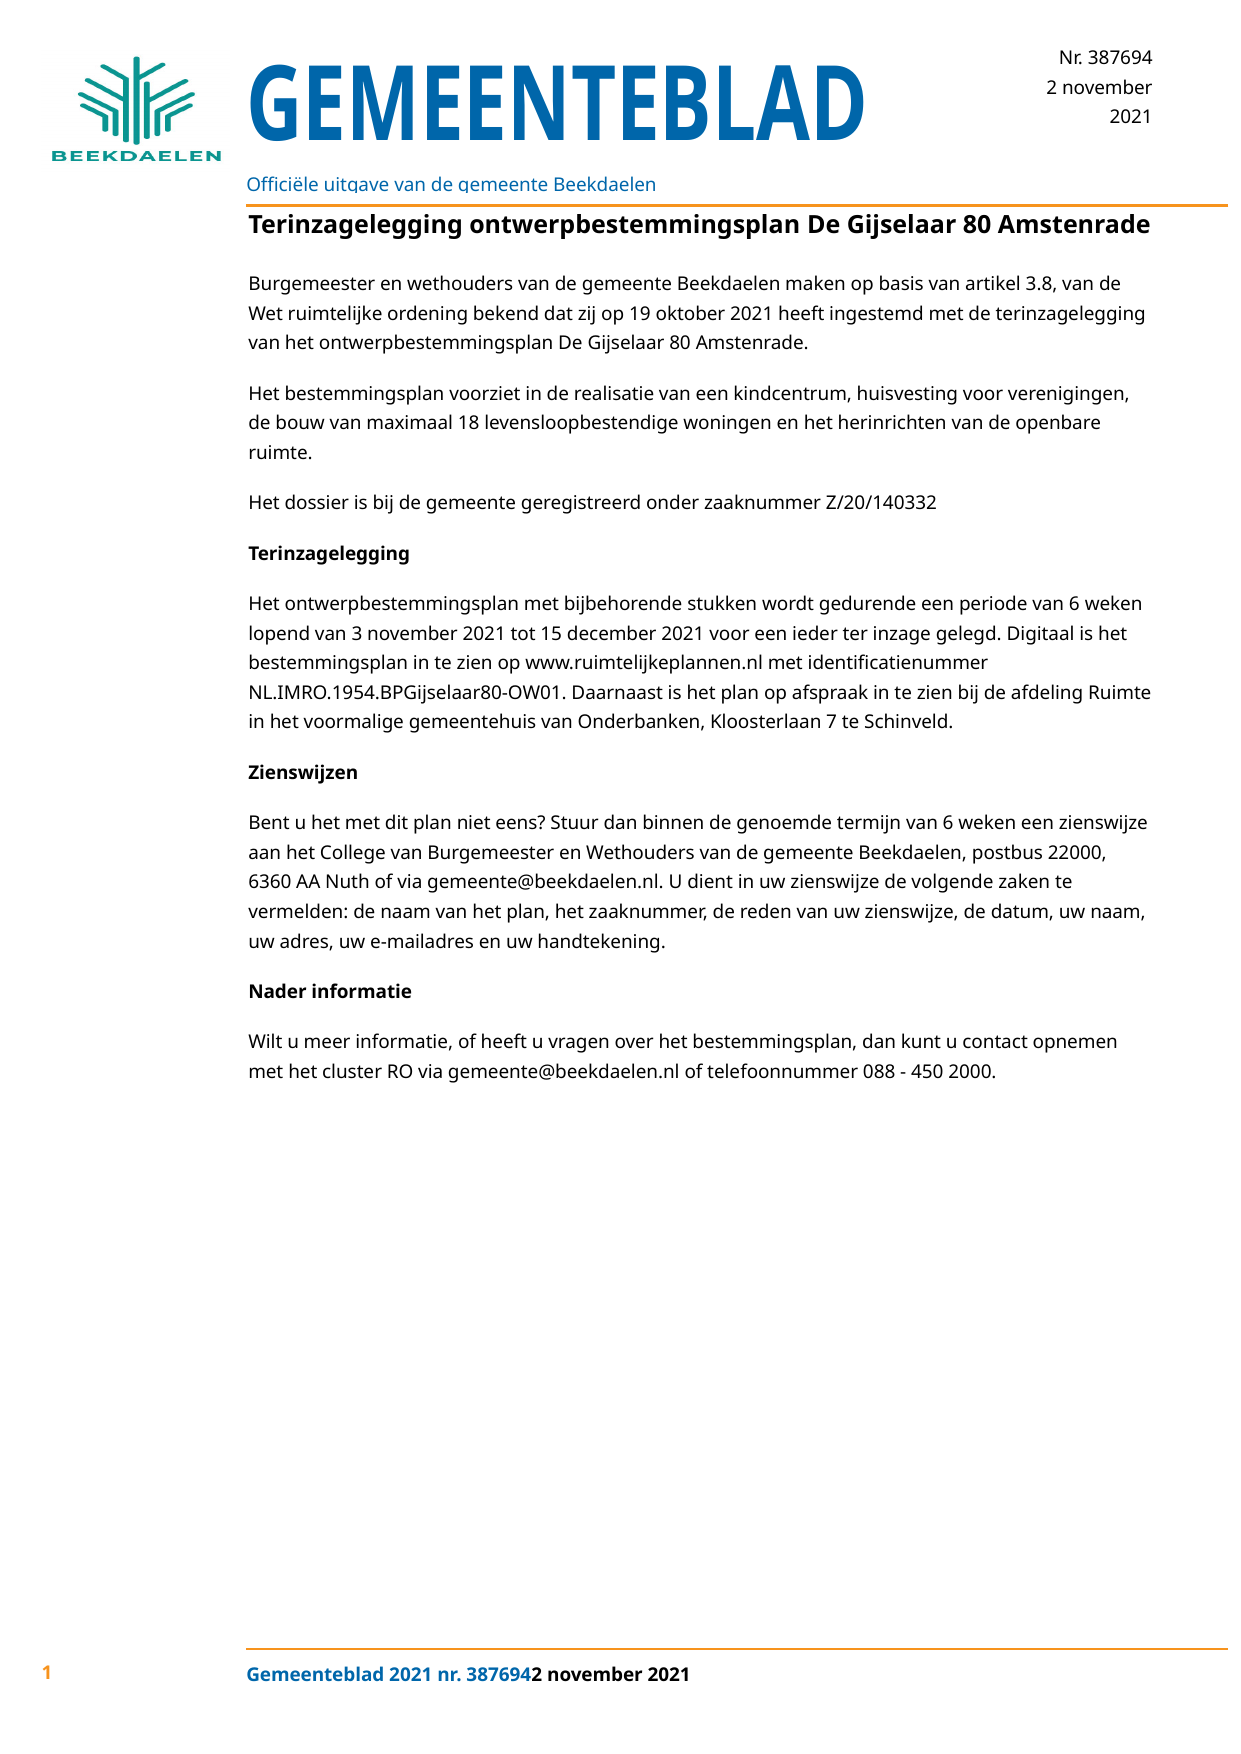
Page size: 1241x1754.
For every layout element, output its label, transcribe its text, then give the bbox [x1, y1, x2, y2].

text Het dossier is bij de gemeente geregistreerd onder zaaknummer Z/20/140332 [248, 489, 1152, 515]
text Het ontwerpbestemmingsplan met bijbehorende stukken wordt gedurende een periode van 6 weken lopend van 3 november 2021 tot 15 december 2021 voor een ieder ter inzage gelegd. Digitaal is het bestemmingsplan in te zien op www.ruimtelijkeplannen.nl met identificatienummer NL.IMRO.1954.BPGijselaar80-OW01. Daarnaast is het plan op afspraak in te zien bij de afdeling Ruimte in het voormalige gemeentehuis van Onderbanken, Kloosterlaan 7 te Schinveld. [248, 590, 1152, 734]
text Wilt u meer informatie, of heeft u vragen over het bestemmingsplan, dan kunt u contact opnemen met het cluster RO via gemeente@beekdaelen.nl of telefoonnummer 088 - 450 2000. [248, 1029, 1152, 1084]
picture [41, 47, 231, 172]
text Burgemeester en wethouders van de gemeente Beekdaelen maken op basis van artikel 3.8, van de Wet ruimtelijke ordening bekend dat zij op 19 oktober 2021 heeft ingestemd met de terinzagelegging van het ontwerpbestemmingsplan De Gijselaar 80 Amstenrade. [248, 270, 1152, 355]
text Het bestemmingsplan voorziet in de realisatie van een kindcentrum, huisvesting voor verenigingen, de bouw van maximaal 18 levensloopbestendige woningen en het herinrichten van de openbare ruimte. [248, 380, 1152, 465]
text Bent u het met dit plan niet eens? Stuur dan binnen de genoemde termijn van 6 weken een zienswijze aan het College van Burgemeester en Wethouders van de gemeente Beekdaelen, postbus 22000, 6360 AA Nuth of via gemeente@beekdaelen.nl. U dient in uw zienswijze de volgende zaken te vermelden: de naam van het plan, het zaaknummer, de reden van uw zienswijze, de datum, uw naam, uw adres, uw e-mailadres en uw handtekening. [248, 809, 1152, 953]
text Nader informatie [248, 978, 1152, 1004]
text Terinzagelegging [248, 540, 1152, 566]
text Zienswijzen [248, 759, 1152, 785]
text Terinzagelegging ontwerpbestemmingsplan De Gijselaar 80 Amstenrade [248, 207, 1152, 241]
